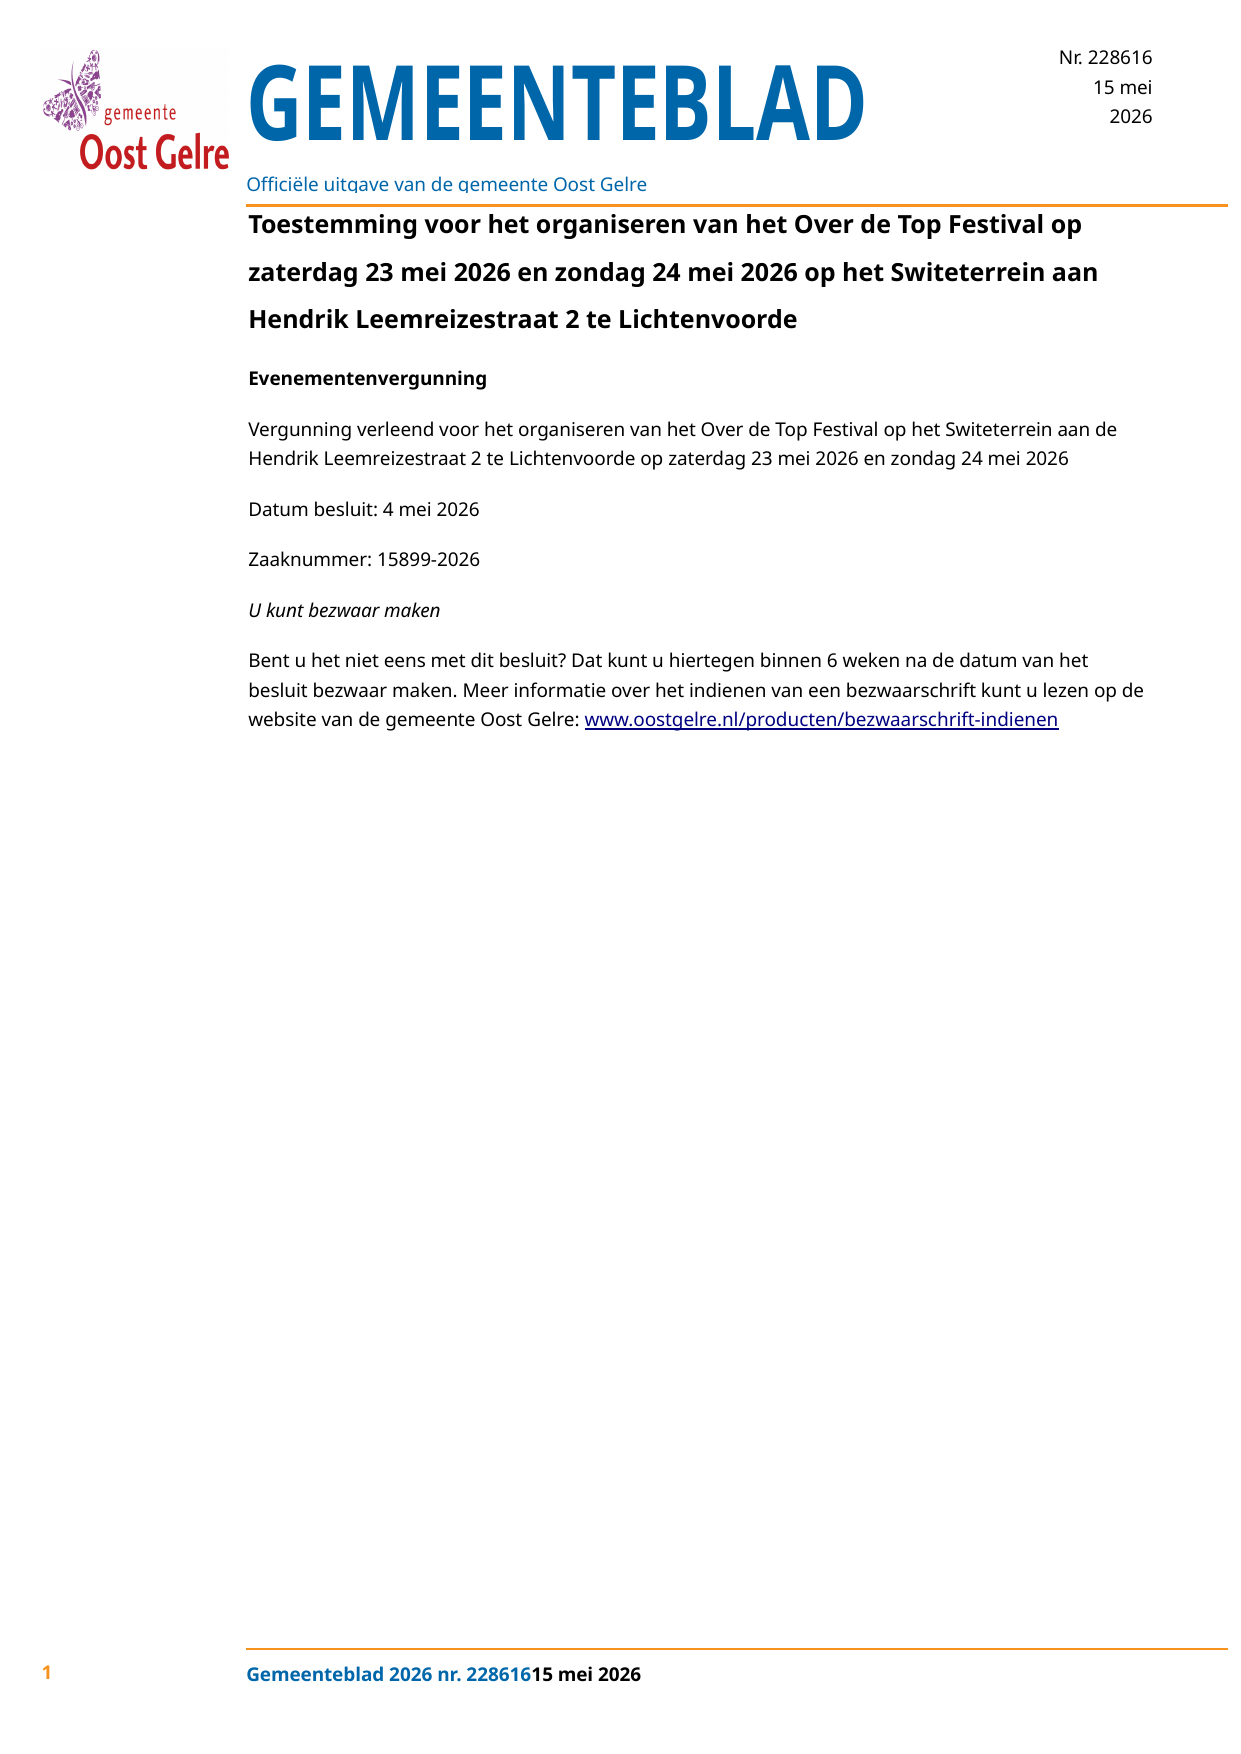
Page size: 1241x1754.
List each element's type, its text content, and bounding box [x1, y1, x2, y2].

picture [41, 47, 231, 172]
text U kunt bezwaar maken [248, 597, 1152, 622]
text Datum besluit: 4 mei 2026 [248, 496, 1152, 522]
text Zaaknummer: 15899-2026 [248, 546, 1152, 572]
text Toestemming voor het organiseren van het Over de Top Festival op zaterdag 23 mei 2026 en zondag 24 mei 2026 op het Switeterrein aan Hendrik Leemreizestraat 2 te Lichtenvoorde [248, 207, 1152, 336]
text Bent u het niet eens met dit besluit? Dat kunt u hiertegen binnen 6 weken na de datum van het besluit bezwaar maken. Meer informatie over het indienen van een bezwaarschrift kunt u lezen op de website van de gemeente Oost Gelre: www.oostgelre.nl/producten/bezwaarschrift-indienen [248, 647, 1152, 732]
text Vergunning verleend voor het organiseren van het Over de Top Festival op het Switeterrein aan de Hendrik Leemreizestraat 2 te Lichtenvoorde op zaterdag 23 mei 2026 en zondag 24 mei 2026 [248, 416, 1152, 471]
text Evenementenvergunning [248, 366, 1152, 391]
